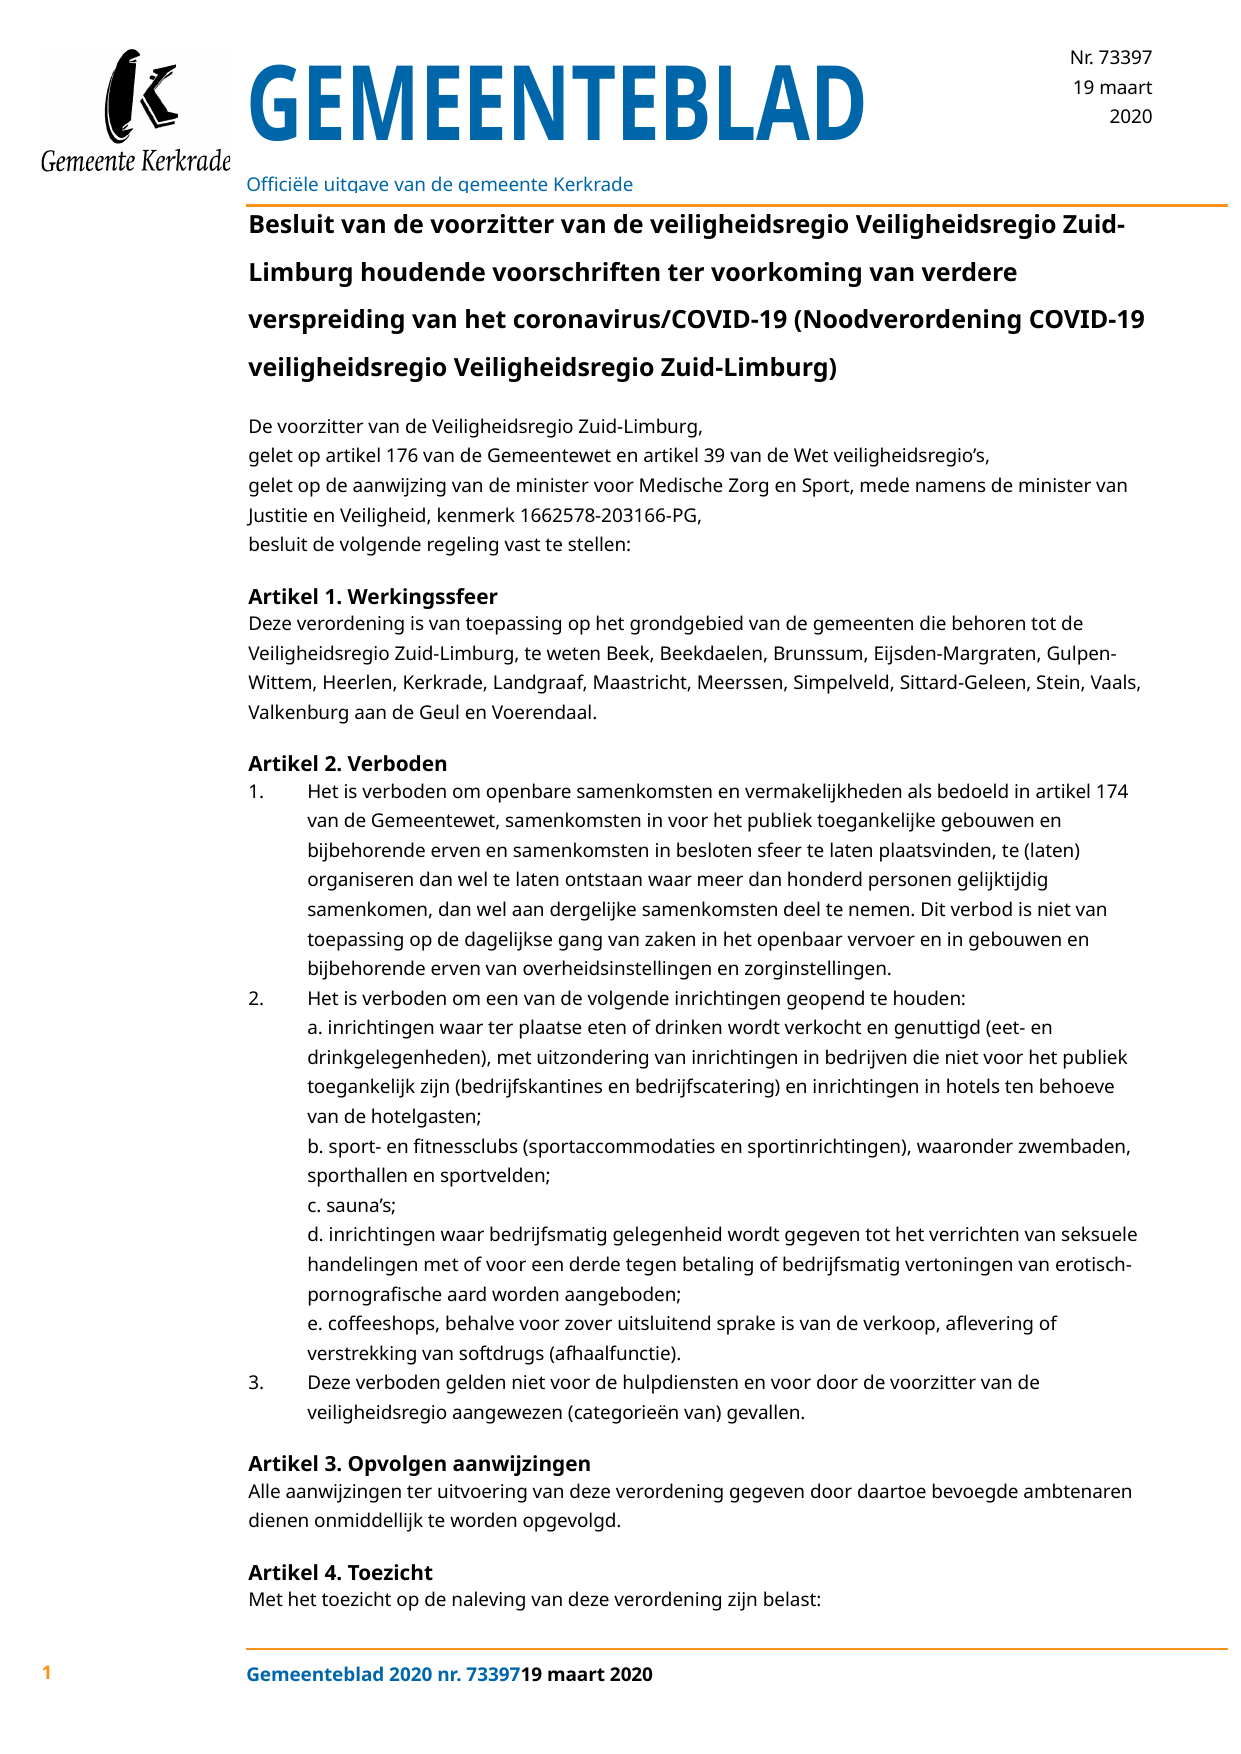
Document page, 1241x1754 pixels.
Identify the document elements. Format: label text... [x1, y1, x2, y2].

text gelet op artikel 176 van de Gemeentewet en artikel 39 van de Wet veiligheidsregio’s, [248, 443, 1152, 468]
text De voorzitter van de Veiligheidsregio Zuid-Limburg, [248, 413, 1152, 439]
text Met het toezicht op de naleving van deze verordening zijn belast: [248, 1586, 1152, 1612]
text besluit de volgende regeling vast te stellen: [248, 531, 1152, 557]
text Artikel 1. Werkingssfeer [248, 582, 1152, 610]
list b. sport- en fitnessclubs (sportaccommodaties en sportinrichtingen), waaronder zwembaden, sporthallen en sportvelden; [248, 1133, 1152, 1188]
list Het is verboden om een van de volgende inrichtingen geopend te houden: [248, 985, 1152, 1011]
text Deze verordening is van toepassing op het grondgebied van de gemeenten die behoren tot de Veiligheidsregio Zuid-Limburg, te weten Beek, Beekdaelen, Brunssum, Eijsden-Margraten, Gulpen-Wittem, Heerlen, Kerkrade, Landgraaf, Maastricht, Meerssen, Simpelveld, Sittard-Geleen, Stein, Vaals, Valkenburg aan de Geul en Voerendaal. [248, 610, 1152, 725]
list a. inrichtingen waar ter plaatse eten of drinken wordt verkocht en genuttigd (eet- en drinkgelegenheden), met uitzondering van inrichtingen in bedrijven die niet voor het publiek toegankelijk zijn (bedrijfskantines en bedrijfscatering) en inrichtingen in hotels ten behoeve van de hotelgasten; [248, 1014, 1152, 1129]
list d. inrichtingen waar bedrijfsmatig gelegenheid wordt gegeven tot het verrichten van seksuele handelingen met of voor een derde tegen betaling of bedrijfsmatig vertoningen van erotisch-pornografische aard worden aangeboden; [248, 1222, 1152, 1307]
list Het is verboden om openbare samenkomsten en vermakelijkheden als bedoeld in artikel 174 van de Gemeentewet, samenkomsten in voor het publiek toegankelijke gebouwen en bijbehorende erven en samenkomsten in besloten sfeer te laten plaatsvinden, te (laten) organiseren dan wel te laten ontstaan waar meer dan honderd personen gelijktijdig samenkomen, dan wel aan dergelijke samenkomsten deel te nemen. Dit verbod is niet van toepassing op de dagelijkse gang van zaken in het openbaar vervoer en in gebouwen en bijbehorende erven van overheidsinstellingen en zorginstellingen. [248, 778, 1152, 981]
list e. coffeeshops, behalve voor zover uitsluitend sprake is van de verkoop, aflevering of verstrekking van softdrugs (afhaalfunctie). [248, 1310, 1152, 1366]
text Besluit van de voorzitter van de veiligheidsregio Veiligheidsregio Zuid-Limburg houdende voorschriften ter voorkoming van verdere verspreiding van het coronavirus/COVID-19 (Noodverordening COVID-19 veiligheidsregio Veiligheidsregio Zuid-Limburg) [248, 207, 1152, 384]
list c. sauna’s; [248, 1192, 1152, 1218]
picture [41, 47, 231, 172]
text Artikel 2. Verboden [248, 749, 1152, 778]
text Artikel 3. Opvolgen aanwijzingen [248, 1449, 1152, 1478]
text Artikel 4. Toezicht [248, 1558, 1152, 1586]
list Deze verboden gelden niet voor de hulpdiensten en voor door de voorzitter van de veiligheidsregio aangewezen (categorieën van) gevallen. [248, 1369, 1152, 1425]
text gelet op de aanwijzing van de minister voor Medische Zorg en Sport, mede namens de minister van Justitie en Veiligheid, kenmerk 1662578-203166-PG, [248, 472, 1152, 528]
text Alle aanwijzingen ter uitvoering van deze verordening gegeven door daartoe bevoegde ambtenaren dienen onmiddellijk te worden opgevolgd. [248, 1478, 1152, 1533]
